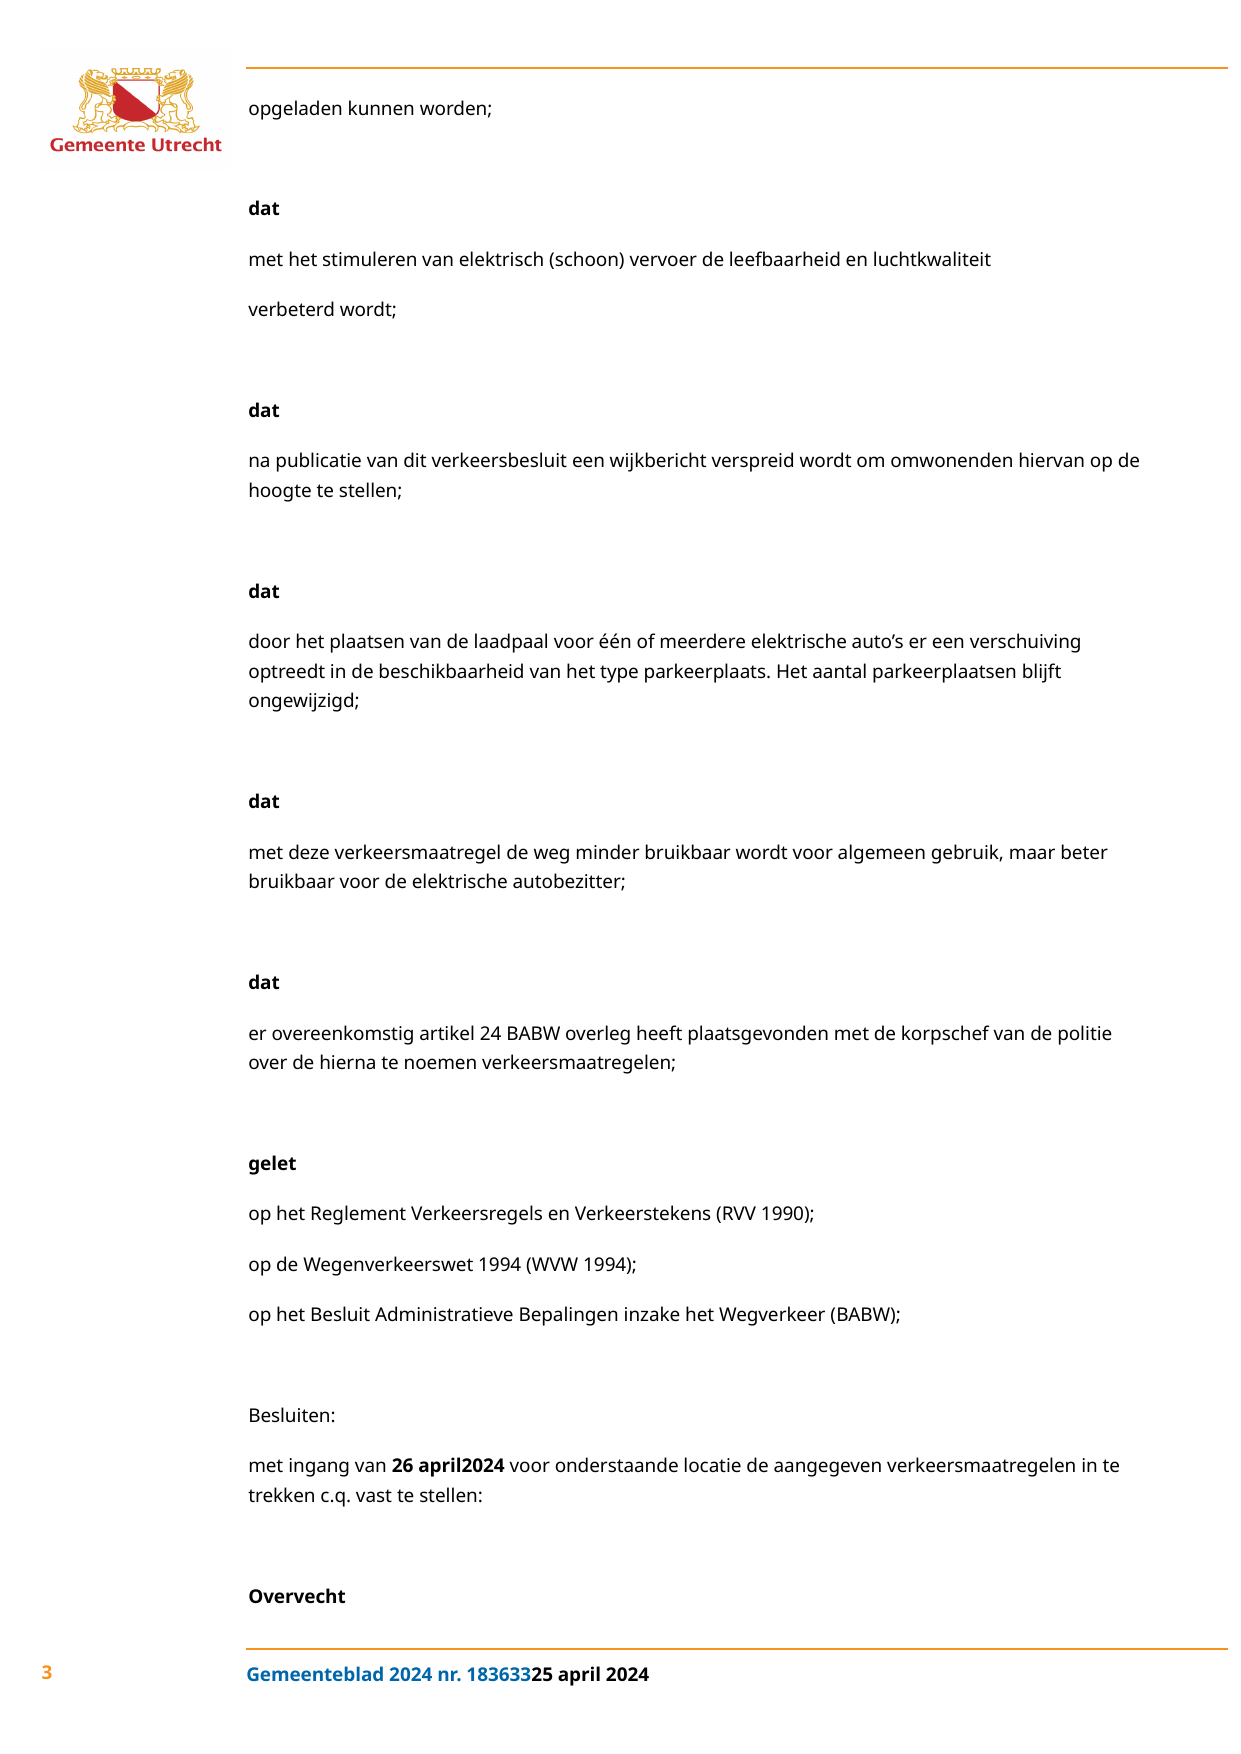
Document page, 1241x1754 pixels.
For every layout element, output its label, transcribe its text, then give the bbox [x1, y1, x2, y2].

text op het Reglement Verkeersregels en Verkeerstekens (RVV 1990); [248, 1201, 1152, 1226]
text er overeenkomstig artikel 24 BABW overleg heeft plaatsgevonden met de korpschef van de politie over de hierna te noemen verkeersmaatregelen; [248, 1020, 1152, 1075]
text Overvecht [248, 1583, 1152, 1609]
text dat [248, 196, 1152, 221]
text dat [248, 788, 1152, 814]
text met deze verkeersmaatregel de weg minder bruikbaar wordt voor algemeen gebruik, maar beter bruikbaar voor de elektrische autobezitter; [248, 839, 1152, 894]
text opgeladen kunnen worden; [248, 95, 1152, 121]
text gelet [248, 1150, 1152, 1176]
text na publicatie van dit verkeersbesluit een wijkbericht verspreid wordt om omwonenden hiervan op de hoogte te stellen; [248, 448, 1152, 503]
text met ingang van 26 april2024 voor onderstaande locatie de aangegeven verkeersmaatregelen in te trekken c.q. vast te stellen: [248, 1453, 1152, 1508]
text met het stimuleren van elektrisch (schoon) vervoer de leefbaarheid en luchtkwaliteit [248, 246, 1152, 272]
text verbeterd wordt; [248, 296, 1152, 322]
text dat [248, 397, 1152, 423]
text Besluiten: [248, 1402, 1152, 1428]
text dat [248, 969, 1152, 995]
text dat [248, 578, 1152, 604]
text door het plaatsen van de laadpaal voor één of meerdere elektrische auto’s er een verschuiving optreedt in de beschikbaarheid van het type parkeerplaats. Het aantal parkeerplaatsen blijft ongewijzigd; [248, 628, 1152, 713]
text op de Wegenverkeerswet 1994 (WVW 1994); [248, 1251, 1152, 1277]
picture [41, 47, 231, 172]
text op het Besluit Administratieve Bepalingen inzake het Wegverkeer (BABW); [248, 1301, 1152, 1327]
